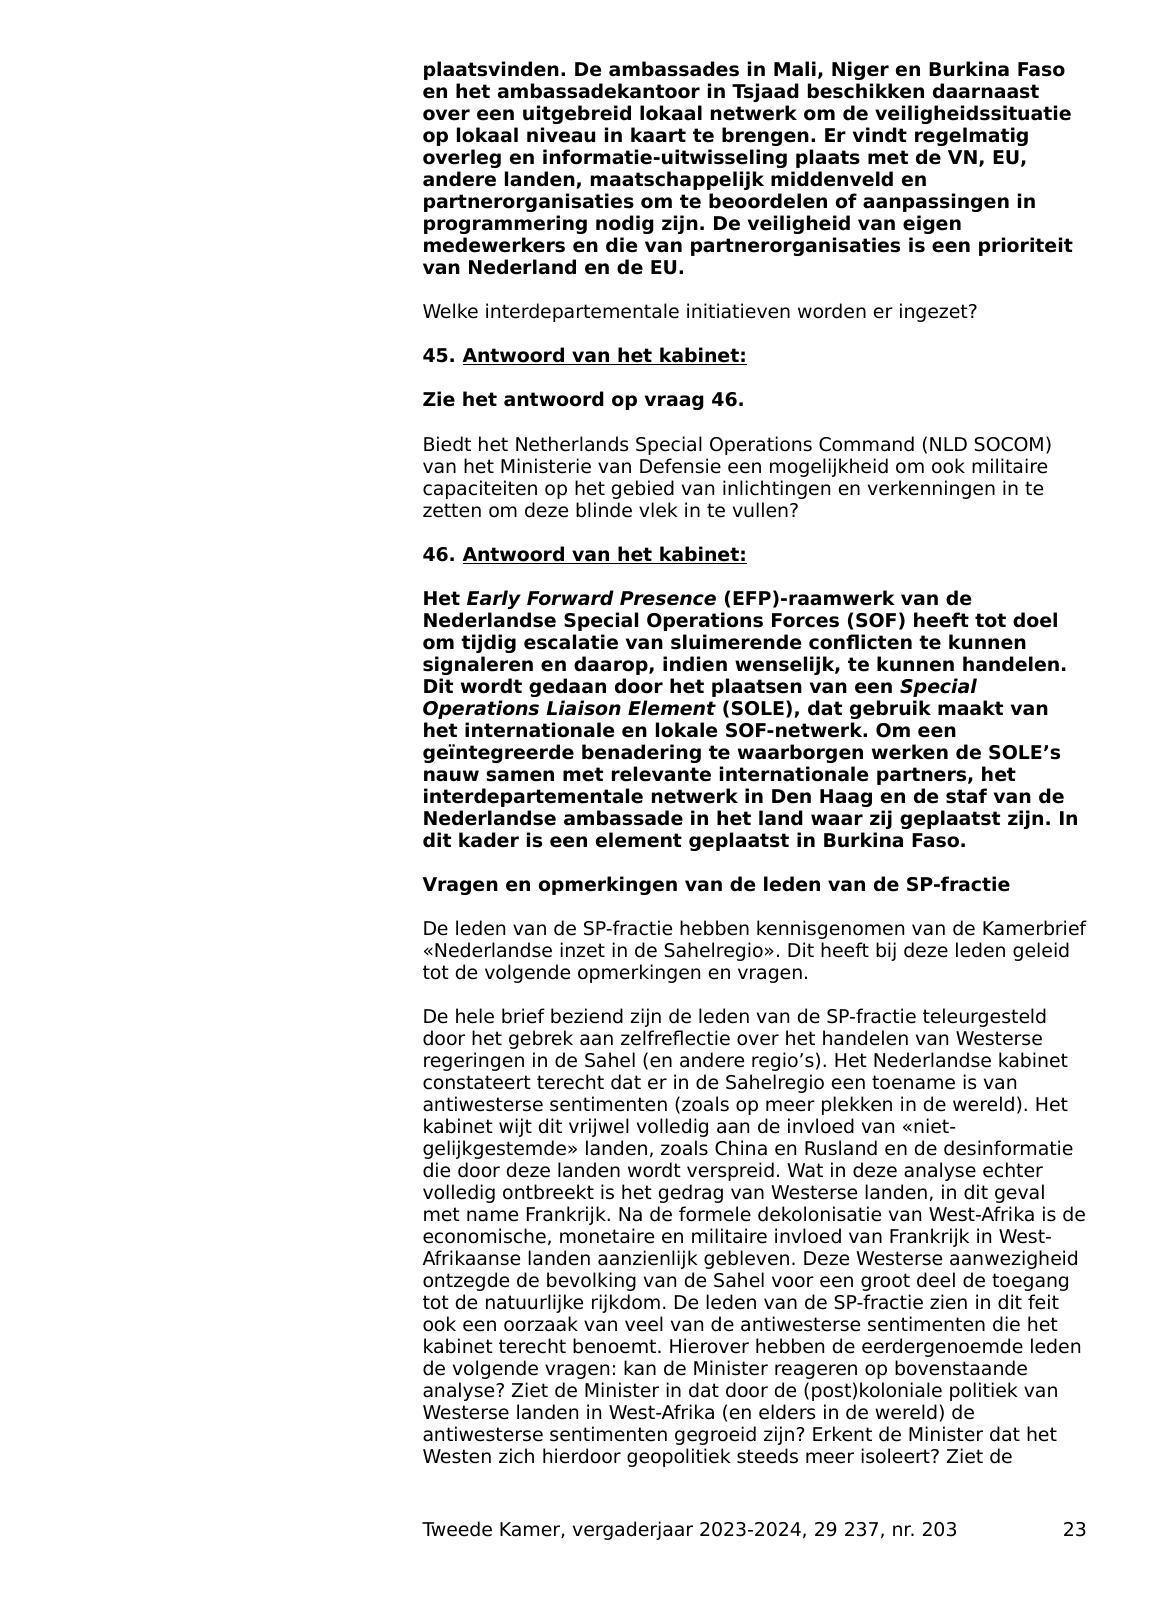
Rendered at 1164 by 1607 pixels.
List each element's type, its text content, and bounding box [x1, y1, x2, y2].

text 46. Antwoord van het kabinet: [422, 544, 1087, 566]
subtitle Vragen en opmerkingen van de leden van de SP-fractie [422, 874, 1087, 896]
text Biedt het Netherlands Special Operations Command (NLD SOCOM) van het Ministerie van Defensie een mogelijkheid om ook militaire capaciteiten op het gebied van inlichtingen en verkenningen in te zetten om deze blinde vlek in te vullen? [422, 433, 1087, 521]
text De hele brief beziend zijn de leden van de SP-fractie teleurgesteld door het gebrek aan zelfreflectie over het handelen van Westerse regeringen in de Sahel (en andere regio’s). Het Nederlandse kabinet constateert terecht dat er in de Sahelregio een toename is van antiwesterse sentimenten (zoals op meer plekken in de wereld). Het kabinet wijt dit vrijwel volledig aan de invloed van «niet-gelijkgestemde» landen, zoals China en Rusland en de desinformatie die door deze landen wordt verspreid. Wat in deze analyse echter volledig ontbreekt is het gedrag van Westerse landen, in dit geval met name Frankrijk. Na de formele dekolonisatie van West-Afrika is de economische, monetaire en militaire invloed van Frankrijk in West-Afrikaanse landen aanzienlijk gebleven. Deze Westerse aanwezigheid ontzegde de bevolking van de Sahel voor een groot deel de toegang tot de natuurlijke rijkdom. De leden van de SP-fractie zien in dit feit ook een oorzaak van veel van de antiwesterse sentimenten die het kabinet terecht benoemt. Hierover hebben de eerdergenoemde leden de volgende vragen: kan de Minister reageren op bovenstaande analyse? Ziet de Minister in dat door de (post)koloniale politiek van Westerse landen in West-Afrika (en elders in de wereld) de antiwesterse sentimenten gegroeid zijn? Erkent de Minister dat het Westen zich hierdoor geopolitiek steeds meer isoleert? Ziet de [422, 1006, 1087, 1468]
text De leden van de SP-fractie hebben kennisgenomen van de Kamerbrief «Nederlandse inzet in de Sahelregio». Dit heeft bij deze leden geleid tot de volgende opmerkingen en vragen. [422, 918, 1087, 984]
text Het Early Forward Presence (EFP)-raamwerk van de Nederlandse Special Operations Forces (SOF) heeft tot doel om tijdig escalatie van sluimerende conflicten te kunnen signaleren en daarop, indien wenselijk, te kunnen handelen. Dit wordt gedaan door het plaatsen van een Special Operations Liaison Element (SOLE), dat gebruik maakt van het internationale en lokale SOF-netwerk. Om een geïntegreerde benadering te waarborgen werken de SOLE’s nauw samen met relevante internationale partners, het interdepartementale netwerk in Den Haag en de staf van de Nederlandse ambassade in het land waar zij geplaatst zijn. In dit kader is een element geplaatst in Burkina Faso. [422, 588, 1087, 852]
text Zie het antwoord op vraag 46. [422, 389, 1087, 411]
text plaatsvinden. De ambassades in Mali, Niger en Burkina Faso en het ambassadekantoor in Tsjaad beschikken daarnaast over een uitgebreid lokaal netwerk om de veiligheidssituatie op lokaal niveau in kaart te brengen. Er vindt regelmatig overleg en informatie-uitwisseling plaats met de VN, EU, andere landen, maatschappelijk middenveld en partnerorganisaties om te beoordelen of aanpassingen in programmering nodig zijn. De veiligheid van eigen medewerkers en die van partnerorganisaties is een prioriteit van Nederland en de EU. [422, 59, 1087, 279]
text 45. Antwoord van het kabinet: [422, 345, 1087, 367]
text Welke interdepartementale initiatieven worden er ingezet? [422, 301, 1087, 323]
